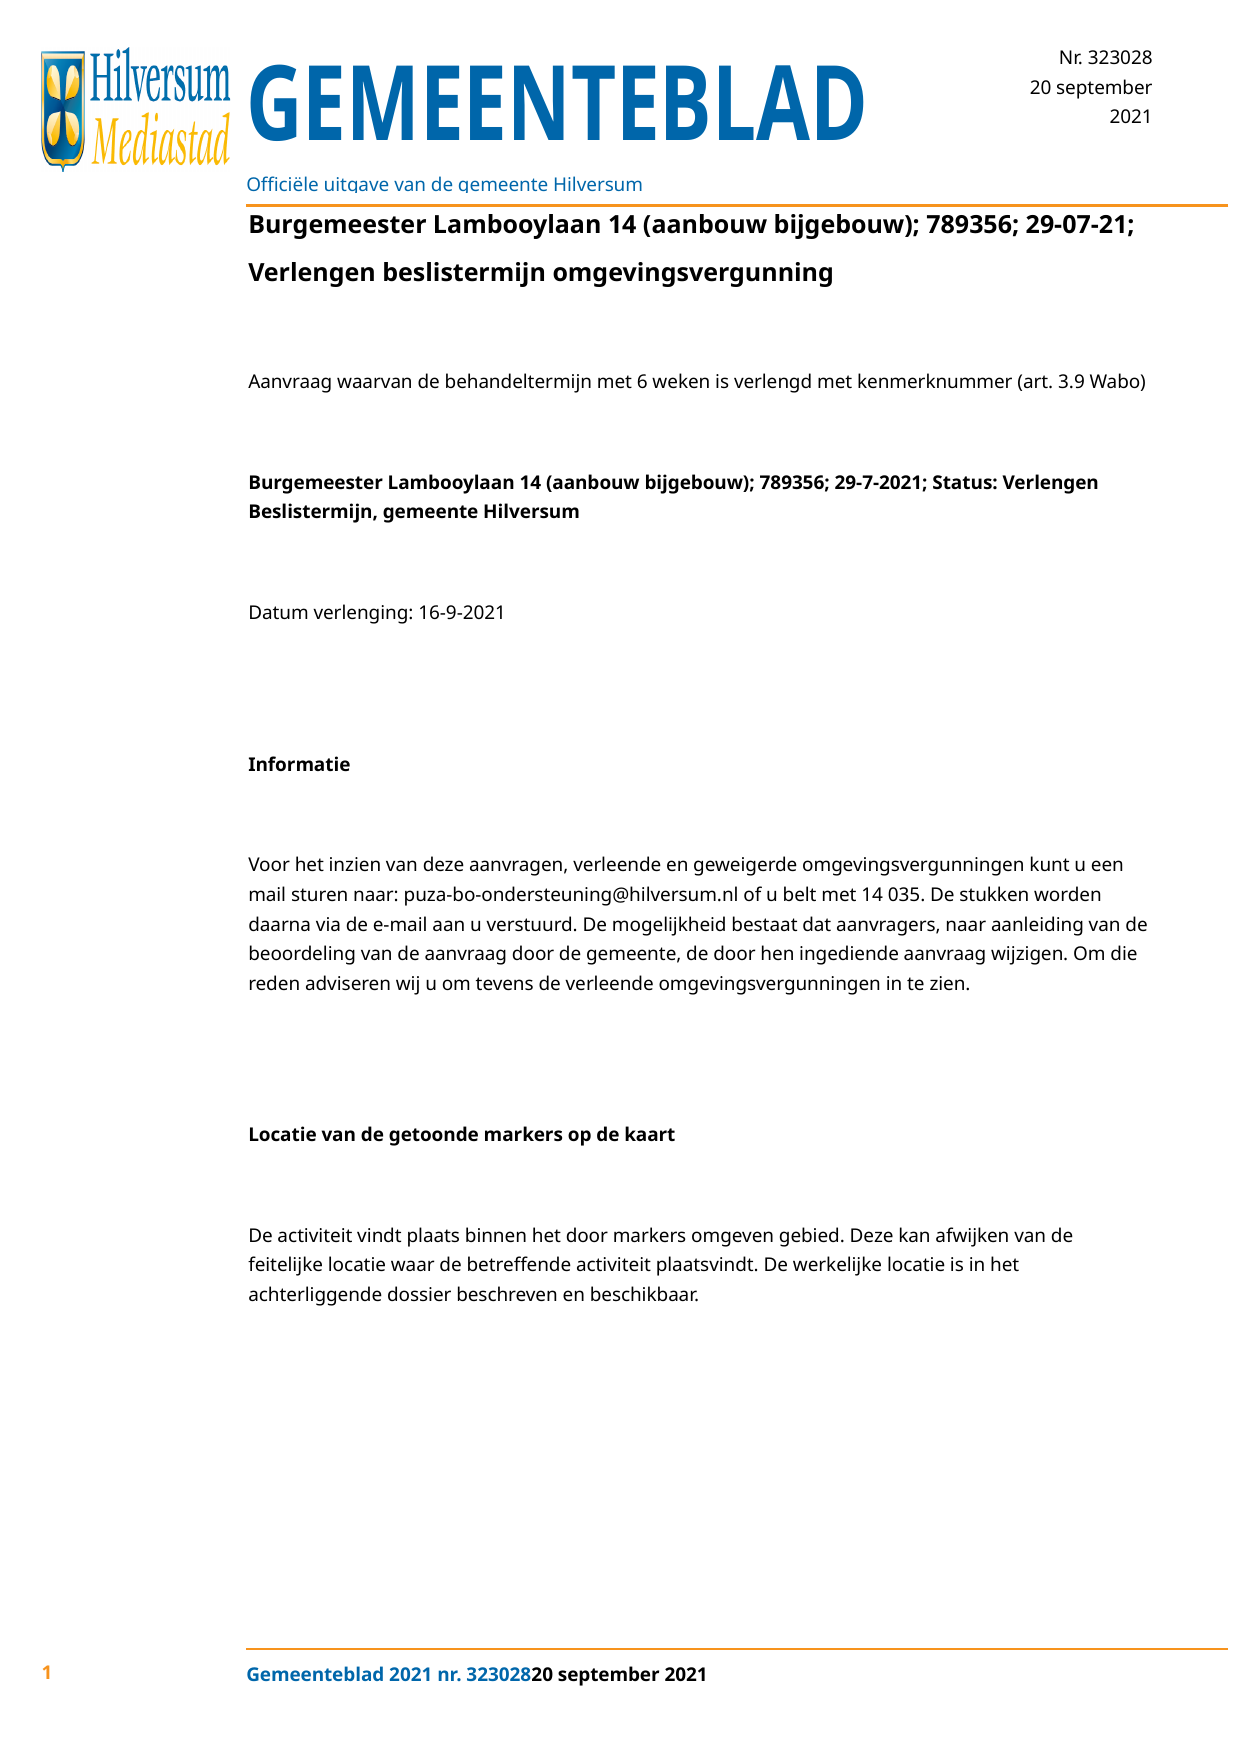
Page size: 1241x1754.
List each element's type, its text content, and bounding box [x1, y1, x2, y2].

text Aanvraag waarvan de behandeltermijn met 6 weken is verlengd met kenmerknummer (art. 3.9 Wabo) [248, 368, 1152, 394]
text Burgemeester Lambooylaan 14 (aanbouw bijgebouw); 789356; 29-07-21; Verlengen beslistermijn omgevingsvergunning [248, 207, 1152, 288]
text Informatie [248, 751, 1152, 777]
text Locatie van de getoonde markers op de kaart [248, 1121, 1152, 1147]
text Voor het inzien van deze aanvragen, verleende en geweigerde omgevingsvergunningen kunt u een mail sturen naar: puza-bo-ondersteuning@hilversum.nl of u belt met 14 035. De stukken worden daarna via de e-mail aan u verstuurd. De mogelijkheid bestaat dat aanvragers, naar aanleiding van de beoordeling van de aanvraag door de gemeente, de door hen ingediende aanvraag wijzigen. Om die reden adviseren wij u om tevens de verleende omgevingsvergunningen in te zien. [248, 852, 1152, 996]
text Datum verlenging: 16-9-2021 [248, 599, 1152, 625]
picture [41, 47, 231, 172]
text Burgemeester Lambooylaan 14 (aanbouw bijgebouw); 789356; 29-7-2021; Status: Verlengen Beslistermijn, gemeente Hilversum [248, 469, 1152, 524]
text De activiteit vindt plaats binnen het door markers omgeven gebied. Deze kan afwijken van de feitelijke locatie waar de betreffende activiteit plaatsvindt. De werkelijke locatie is in het achterliggende dossier beschreven en beschikbaar. [248, 1222, 1152, 1307]
